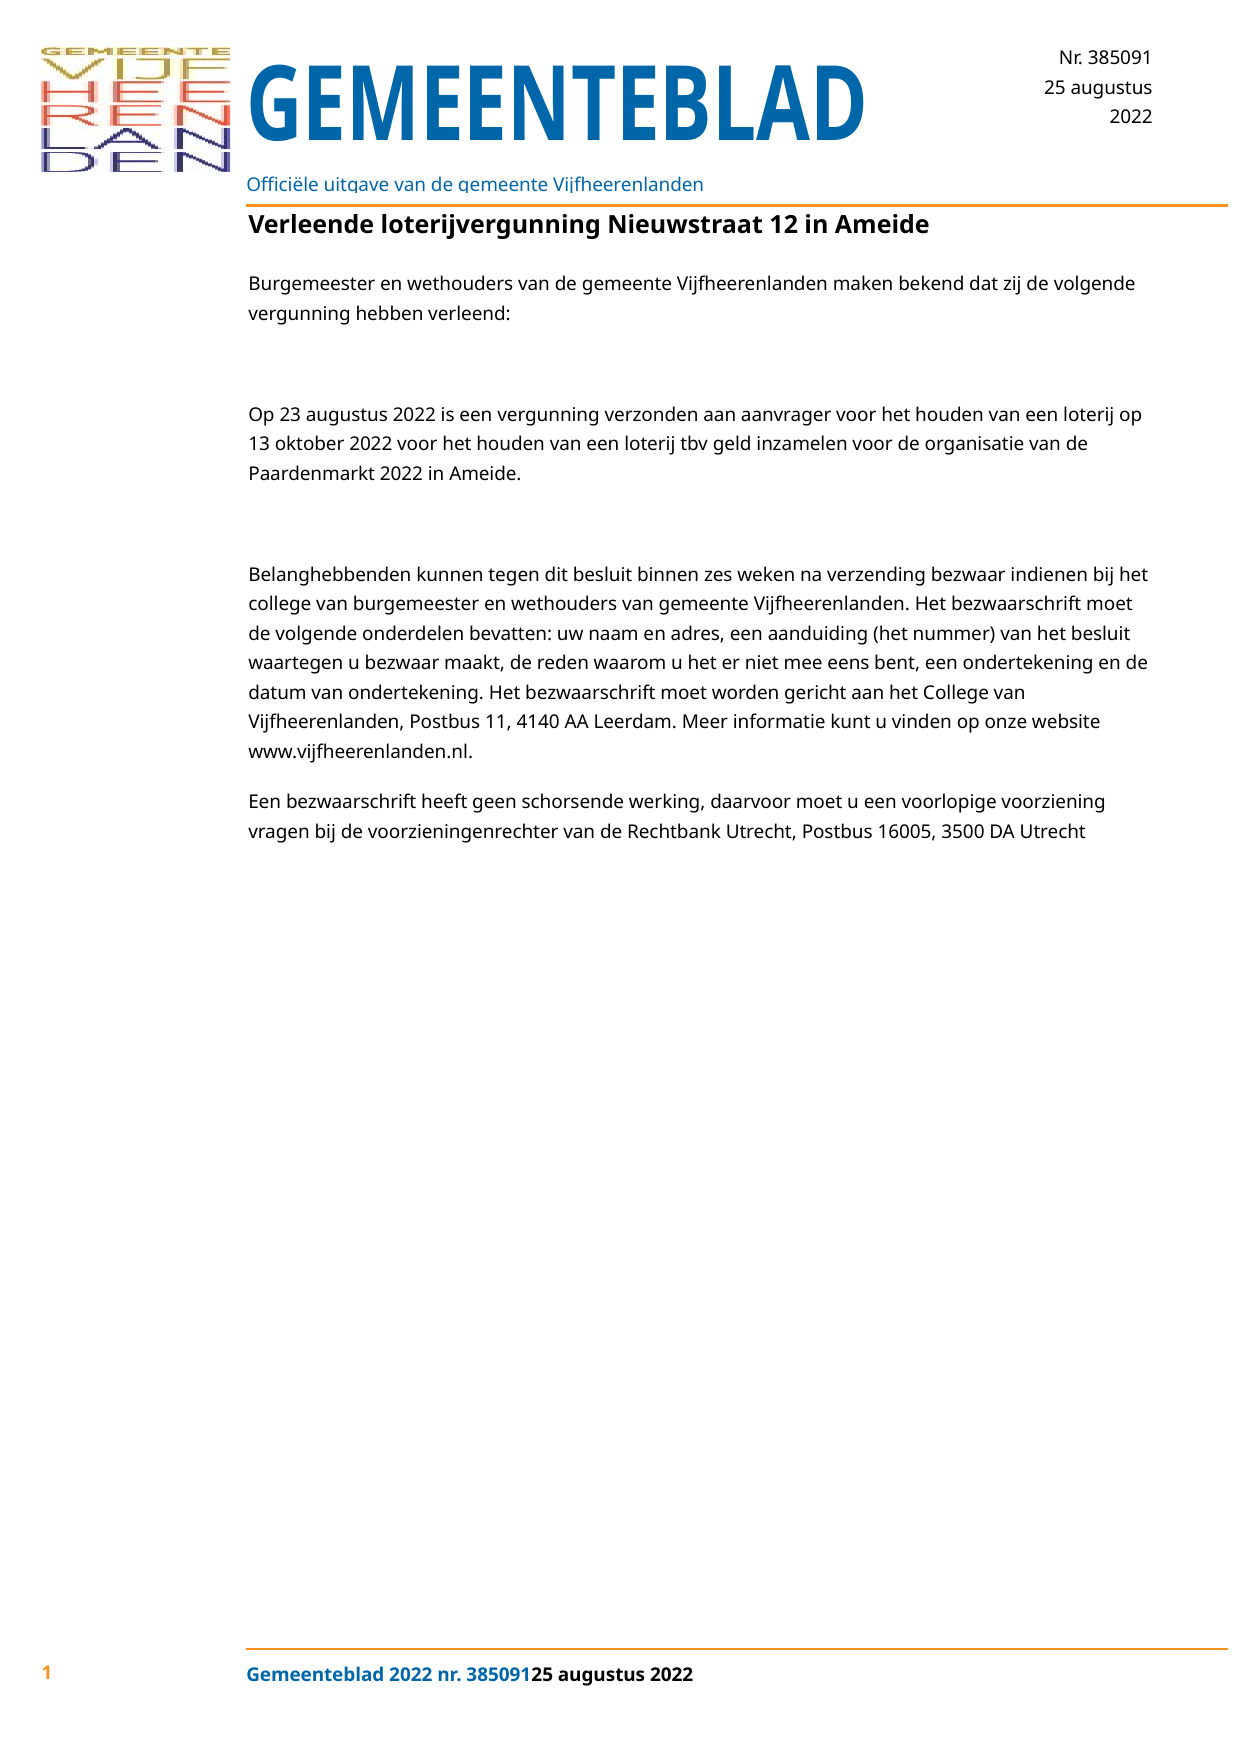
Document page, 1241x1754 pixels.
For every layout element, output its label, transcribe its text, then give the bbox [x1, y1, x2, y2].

picture [41, 47, 231, 172]
text Verleende loterijvergunning Nieuwstraat 12 in Ameide [248, 207, 1152, 241]
text Een bezwaarschrift heeft geen schorsende werking, daarvoor moet u een voorlopige voorziening vragen bij de voorzieningenrechter van de Rechtbank Utrecht, Postbus 16005, 3500 DA Utrecht [248, 789, 1152, 844]
text Op 23 augustus 2022 is een vergunning verzonden aan aanvrager voor het houden van een loterij op 13 oktober 2022 voor het houden van een loterij tbv geld inzamelen voor de organisatie van de Paardenmarkt 2022 in Ameide. [248, 401, 1152, 486]
text Belanghebbenden kunnen tegen dit besluit binnen zes weken na verzending bezwaar indienen bij het college van burgemeester en wethouders van gemeente Vijfheerenlanden. Het bezwaarschrift moet de volgende onderdelen bevatten: uw naam en adres, een aanduiding (het nummer) van het besluit waartegen u bezwaar maakt, de reden waarom u het er niet mee eens bent, een ondertekening en de datum van ondertekening. Het bezwaarschrift moet worden gericht aan het College van Vijfheerenlanden, Postbus 11, 4140 AA Leerdam. Meer informatie kunt u vinden op onze website www.vijfheerenlanden.nl. [248, 561, 1152, 764]
text Burgemeester en wethouders van de gemeente Vijfheerenlanden maken bekend dat zij de volgende vergunning hebben verleend: [248, 270, 1152, 326]
